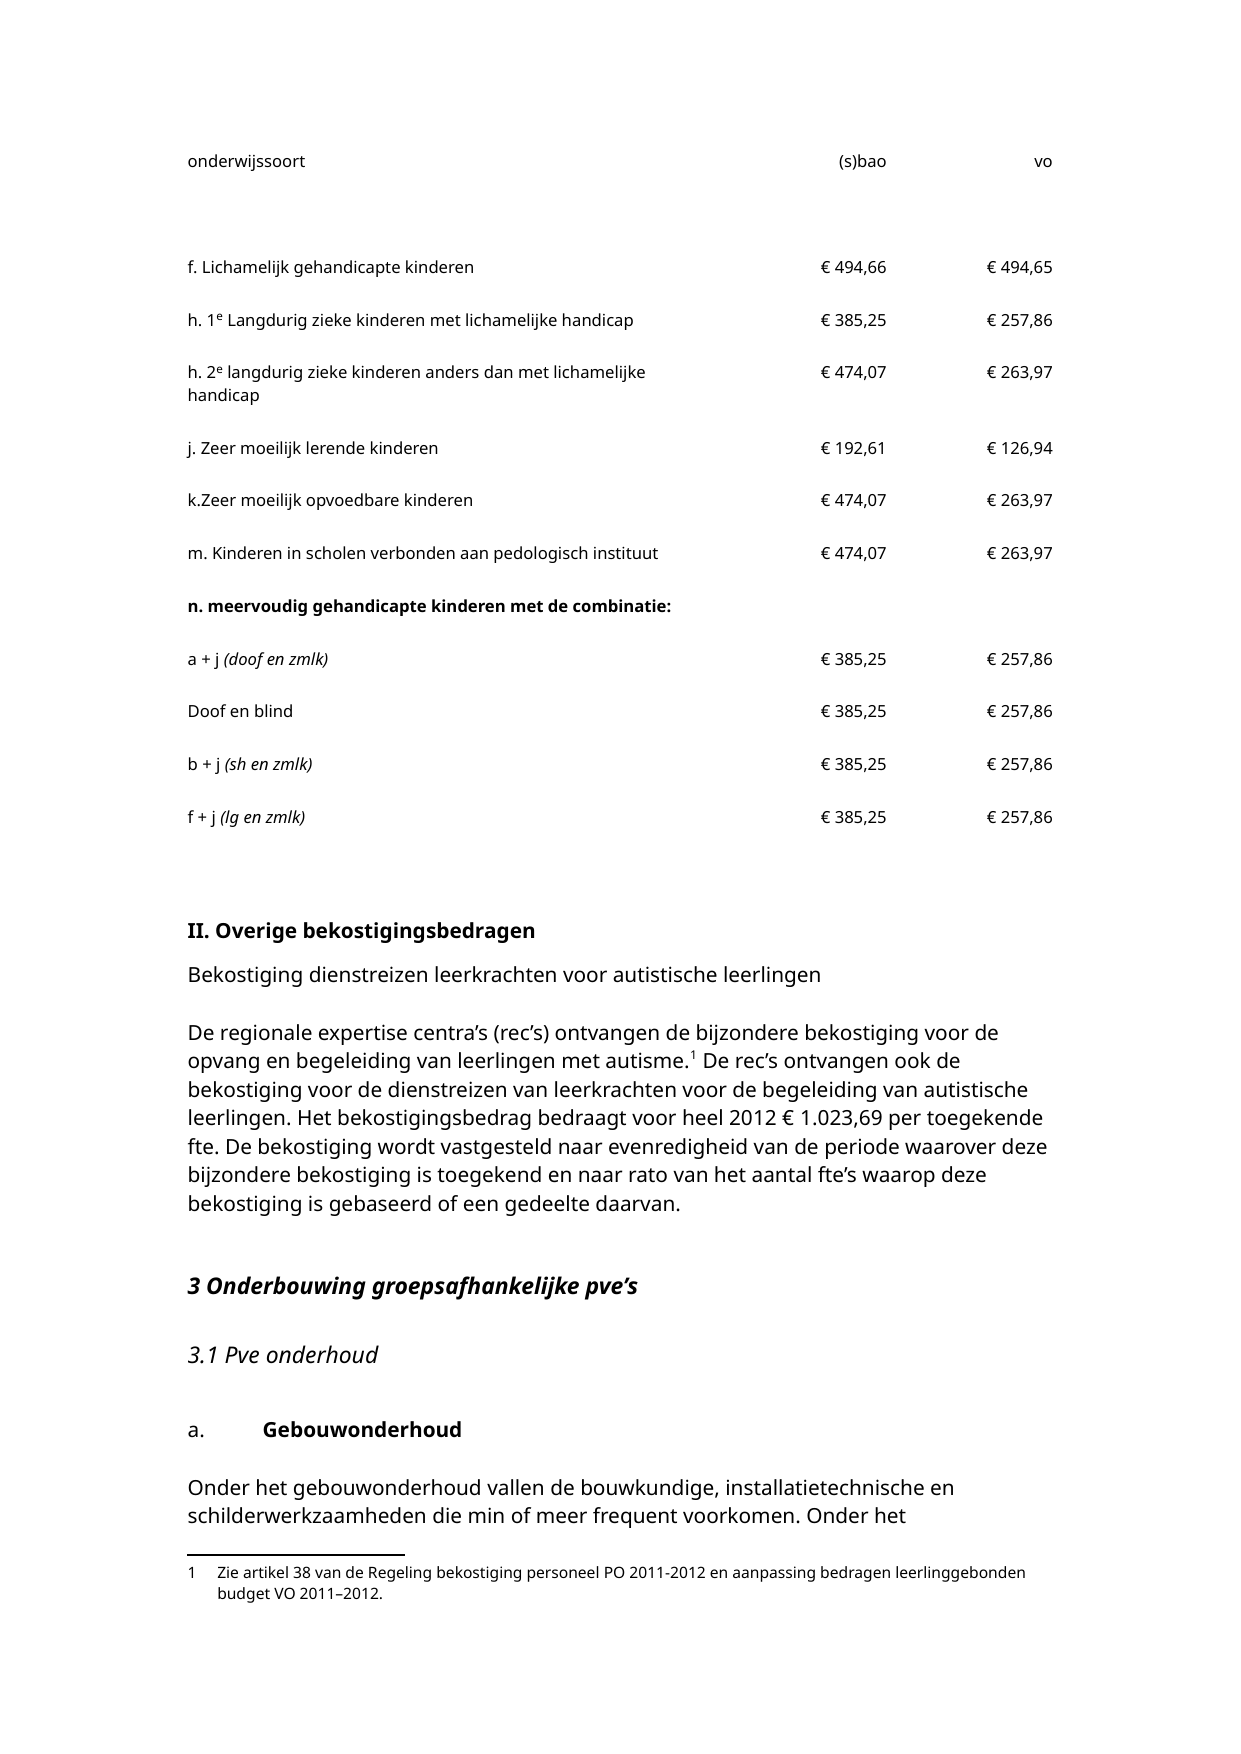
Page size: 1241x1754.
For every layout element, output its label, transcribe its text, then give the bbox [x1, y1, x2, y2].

list Gebouwonderhoud [187, 1415, 1053, 1443]
table_header (s)bao [721, 150, 887, 203]
table_cell h. 1e Langdurig zieke kinderen met lichamelijke handicap [188, 308, 721, 361]
table_cell € 494,65 [887, 255, 1053, 308]
table_cell € 385,25 [721, 308, 887, 361]
subtitle 3.1 Pve onderhoud [187, 1338, 1053, 1370]
text De regionale expertise centra’s (rec’s) ontvangen de bijzondere bekostiging voor de opvang en begeleiding van leerlingen met autisme. De rec’s ontvangen ook de bekostiging voor de dienstreizen van leerkrachten voor de begeleiding van autistische leerlingen. Het bekostigingsbedrag bedraagt voor heel 2012 € 1.023,69 per toegekende fte. De bekostiging wordt vastgesteld naar evenredigheid van de periode waarover deze bijzondere bekostiging is toegekend en naar rato van het aantal fte’s waarop deze bekostiging is gebaseerd of een gedeelte daarvan. [187, 1018, 1053, 1217]
table_cell € 192,61 [721, 436, 887, 489]
table_cell € 474,07 [721, 361, 887, 436]
table_cell € 257,86 [887, 805, 1053, 858]
table_cell h. 2e langdurig zieke kinderen anders dan met lichamelijke handicap [188, 361, 721, 436]
table_cell a + j (doof en zmlk) [188, 647, 721, 700]
table_cell f. Lichamelijk gehandicapte kinderen [188, 255, 721, 308]
table_cell n. meervoudig gehandicapte kinderen met de combinatie: [188, 594, 1053, 647]
table_cell b + j (sh en zmlk) [188, 753, 721, 805]
table_cell m. Kinderen in scholen verbonden aan pedologisch instituut [188, 542, 721, 594]
table_cell € 257,86 [887, 753, 1053, 805]
table_cell € 257,86 [887, 647, 1053, 700]
table_header onderwijssoort [188, 150, 721, 203]
table_cell [188, 203, 721, 255]
text II. Overige bekostigingsbedragen [187, 916, 1053, 945]
table_cell € 263,97 [887, 542, 1053, 594]
table_cell € 494,66 [721, 255, 887, 308]
table_cell j. Zeer moeilijk lerende kinderen [188, 436, 721, 489]
table_cell [887, 203, 1053, 255]
table_cell € 474,07 [721, 542, 887, 594]
table_cell € 385,25 [721, 700, 887, 752]
table_header vo [887, 150, 1053, 203]
text Zie artikel 38 van de Regeling bekostiging personeel PO 2011-2012 en aanpassing bedragen leerlinggebonden budget VO 2011–2012. [187, 1547, 1053, 1604]
table_cell € 257,86 [887, 700, 1053, 752]
table_cell € 385,25 [721, 805, 887, 858]
text Onder het gebouwonderhoud vallen de bouwkundige, installatietechnische en schilderwerkzaamheden die min of meer frequent voorkomen. Onder het [187, 1473, 1053, 1530]
table_cell k.Zeer moeilijk opvoedbare kinderen [188, 489, 721, 542]
table_cell € 263,97 [887, 361, 1053, 436]
subtitle 3 Onderbouwing groepsafhankelijke pve’s [187, 1270, 1053, 1301]
table_cell € 385,25 [721, 647, 887, 700]
text Bekostiging dienstreizen leerkrachten voor autistische leerlingen [187, 960, 1053, 988]
table_cell Doof en blind [188, 700, 721, 752]
table_cell f + j (lg en zmlk) [188, 805, 721, 858]
table_cell € 126,94 [887, 436, 1053, 489]
table_cell € 474,07 [721, 489, 887, 542]
table_cell € 263,97 [887, 489, 1053, 542]
table_cell [721, 203, 887, 255]
table_cell € 257,86 [887, 308, 1053, 361]
table_cell € 385,25 [721, 753, 887, 805]
